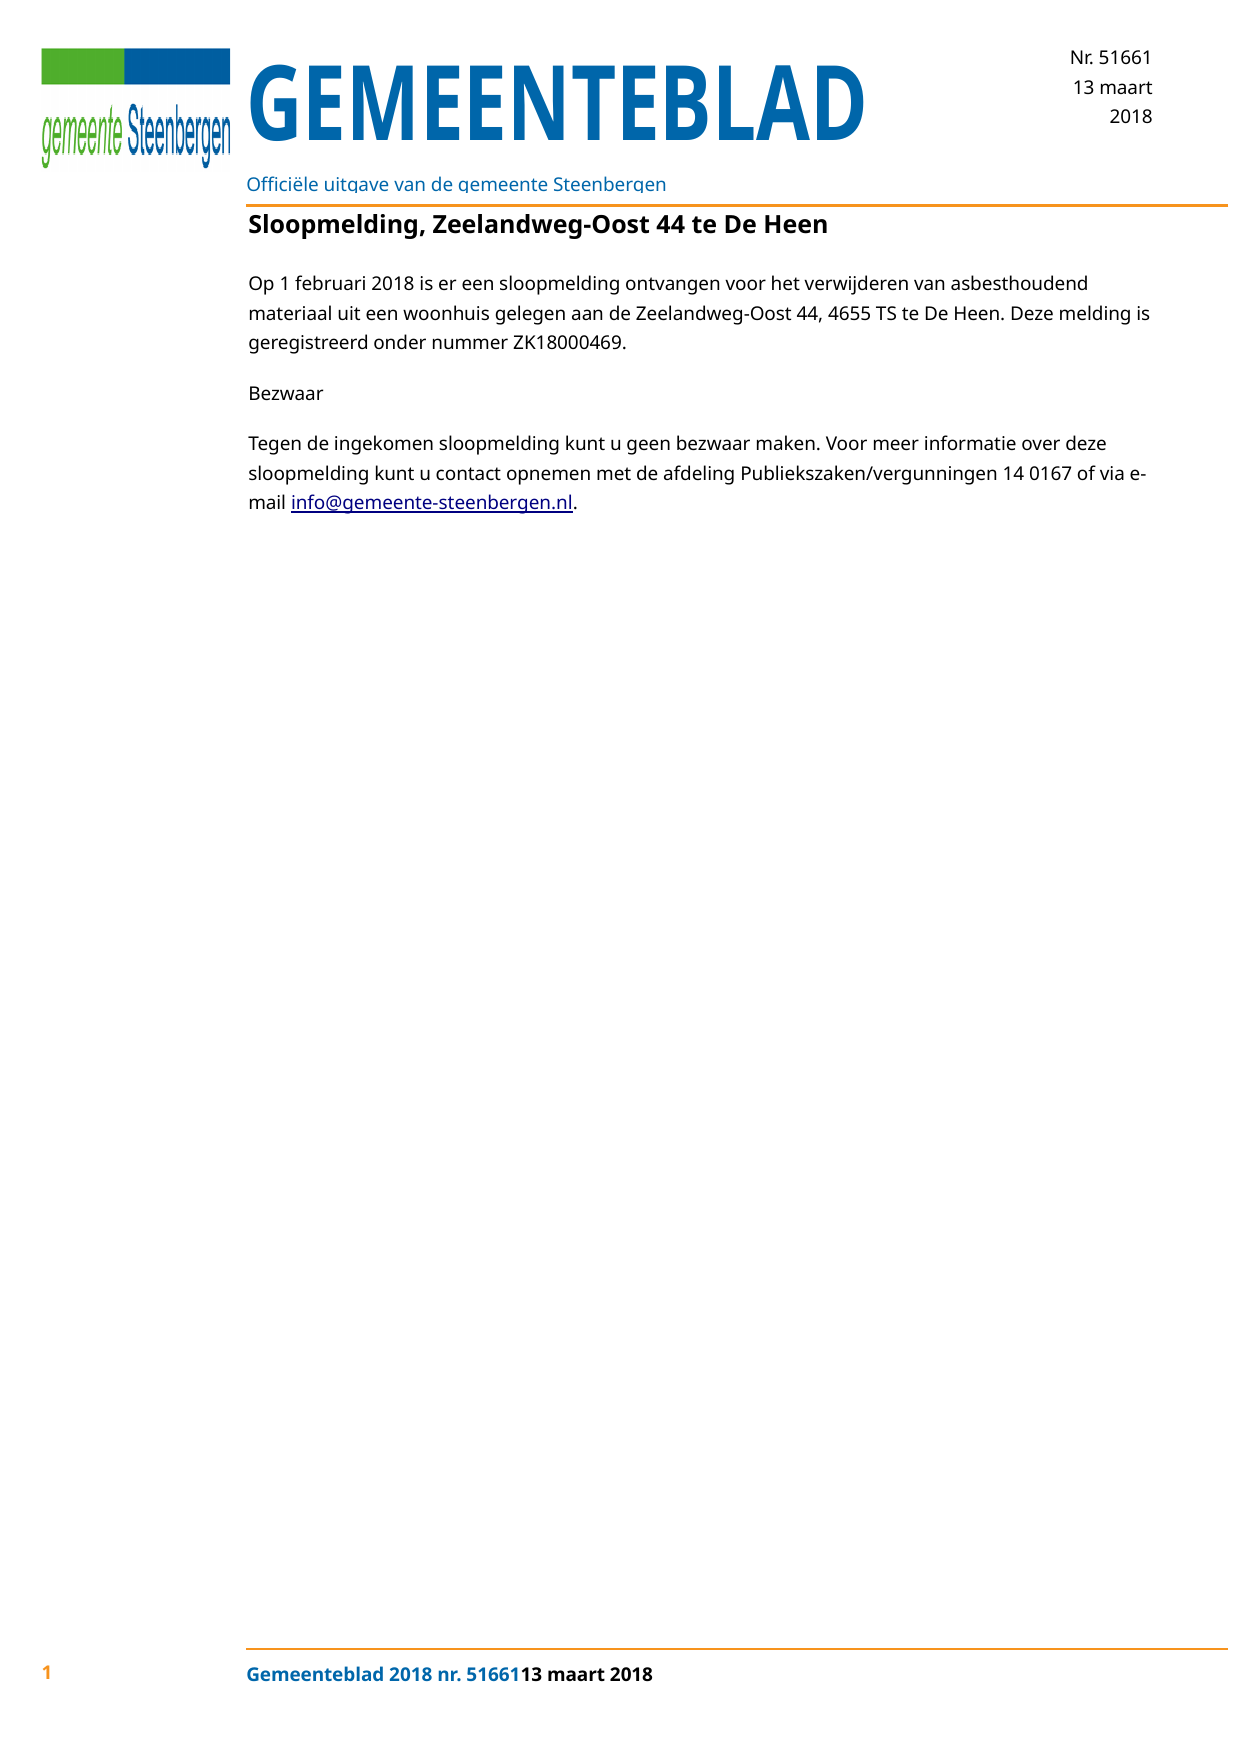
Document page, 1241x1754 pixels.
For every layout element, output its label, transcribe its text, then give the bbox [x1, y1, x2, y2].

text Bezwaar [248, 380, 1152, 406]
text Tegen de ingekomen sloopmelding kunt u geen bezwaar maken. Voor meer informatie over deze sloopmelding kunt u contact opnemen met de afdeling Publiekszaken/vergunningen 14 0167 of via e-mail info@gemeente-steenbergen.nl. [248, 430, 1152, 515]
picture [41, 47, 231, 172]
text Op 1 februari 2018 is er een sloopmelding ontvangen voor het verwijderen van asbesthoudend materiaal uit een woonhuis gelegen aan de Zeelandweg-Oost 44, 4655 TS te De Heen. Deze melding is geregistreerd onder nummer ZK18000469. [248, 270, 1152, 355]
text Sloopmelding, Zeelandweg-Oost 44 te De Heen [248, 207, 1152, 241]
